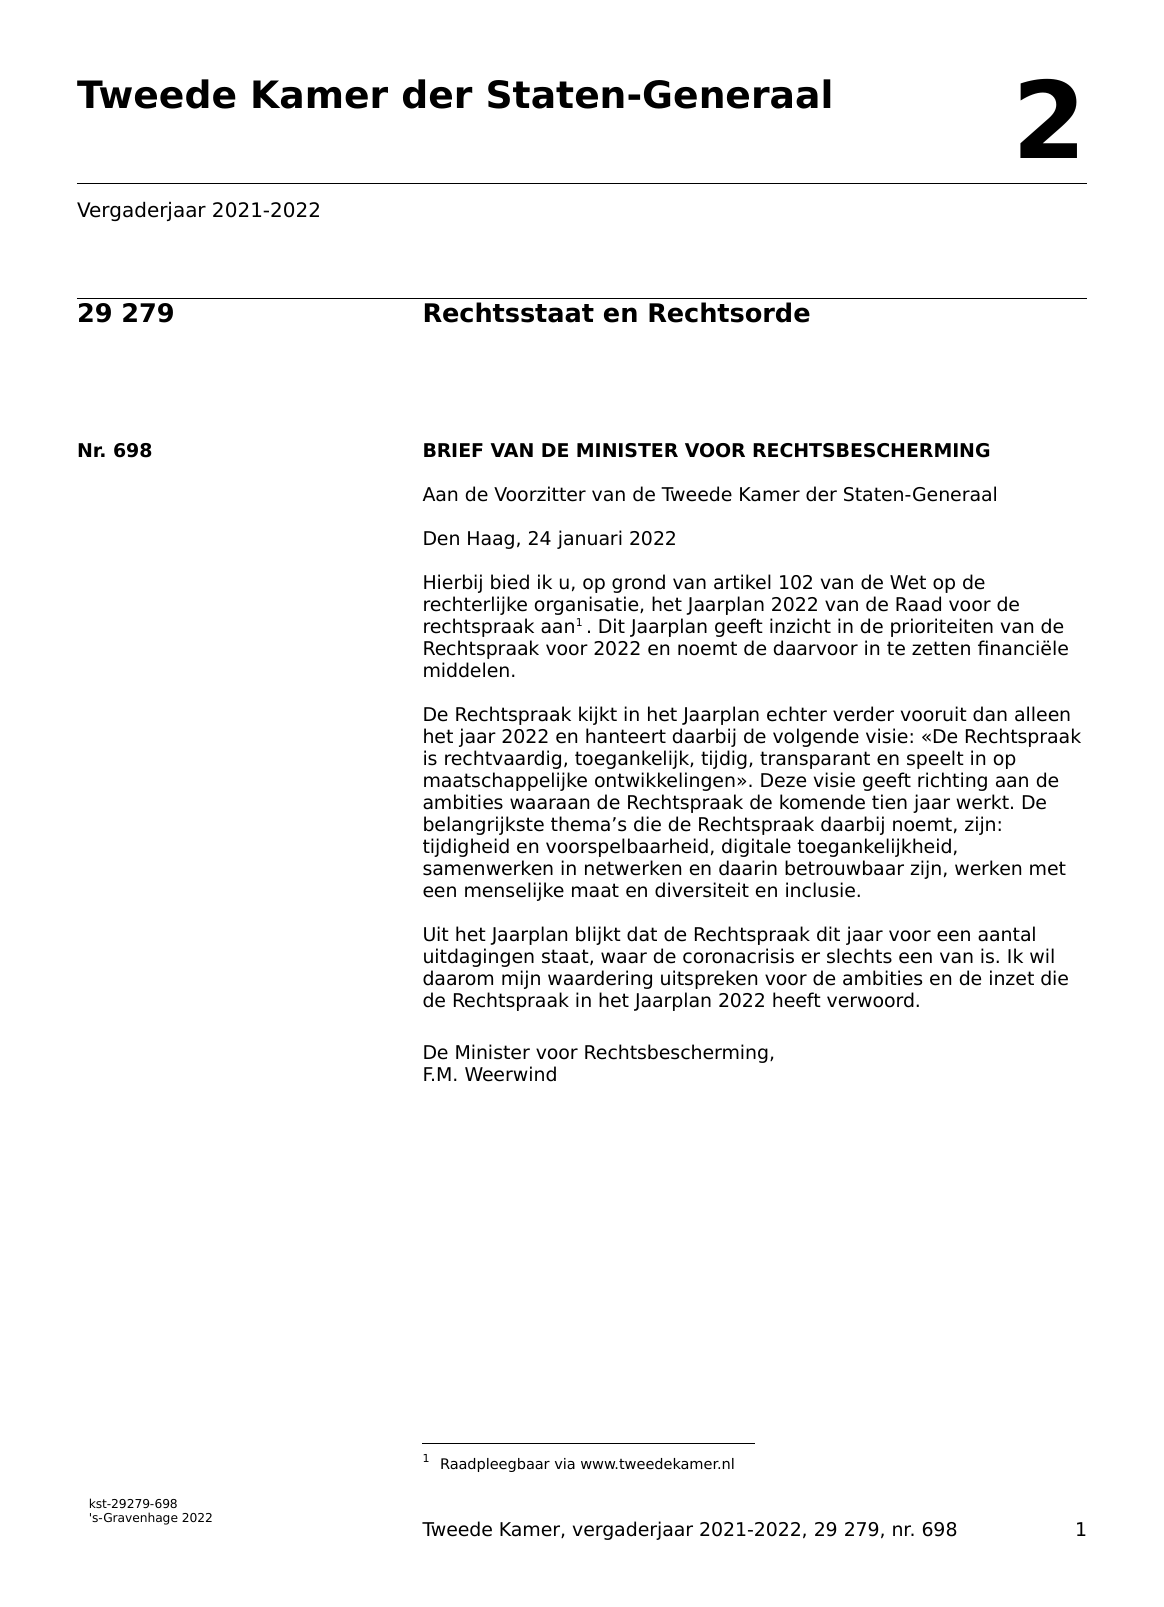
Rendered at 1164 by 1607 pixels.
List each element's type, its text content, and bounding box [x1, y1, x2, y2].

table_cell Vergaderjaar 2021-2022 [77, 184, 1087, 298]
text 's-Gravenhage 2022 [88, 1511, 323, 1525]
table_header 2 [886, 59, 1087, 183]
table_header Tweede Kamer der Staten-Generaal [77, 59, 886, 183]
text Hierbij bied ik u, op grond van artikel 102 van de Wet op de rechterlijke organisatie, het Jaarplan 2022 van de Raad voor de rechtspraak aan. Dit Jaarplan geeft inzicht in de prioriteiten van de Rechtspraak voor 2022 en noemt de daarvoor in te zetten financiële middelen. [422, 572, 1087, 682]
text Aan de Voorzitter van de Tweede Kamer der Staten-Generaal [422, 484, 1087, 506]
text De Minister voor Rechtsbescherming, F.M. Weerwind [422, 1042, 1087, 1086]
text kst-29279-698 [88, 1497, 323, 1511]
text Raadpleegbaar via www.tweedekamer.nl [422, 1452, 1087, 1474]
subtitle Nr. 698 BRIEF VAN DE MINISTER VOOR RECHTSBESCHERMING [77, 440, 1087, 462]
text Uit het Jaarplan blijkt dat de Rechtspraak dit jaar voor een aantal uitdagingen staat, waar de coronacrisis er slechts een van is. Ik wil daarom mijn waardering uitspreken voor de ambities en de inzet die de Rechtspraak in het Jaarplan 2022 heeft verwoord. [422, 924, 1087, 1012]
text Den Haag, 24 januari 2022 [422, 528, 1087, 550]
text De Rechtspraak kijkt in het Jaarplan echter verder vooruit dan alleen het jaar 2022 en hanteert daarbij de volgende visie: «De Rechtspraak is rechtvaardig, toegankelijk, tijdig, transparant en speelt in op maatschappelijke ontwikkelingen». Deze visie geeft richting aan de ambities waaraan de Rechtspraak de komende tien jaar werkt. De belangrijkste thema’s die de Rechtspraak daarbij noemt, zijn: tijdigheid en voorspelbaarheid, digitale toegankelijkheid, samenwerken in netwerken en daarin betrouwbaar zijn, werken met een menselijke maat en diversiteit en inclusie. [422, 704, 1087, 902]
subtitle 29 279 Rechtsstaat en Rechtsorde [77, 299, 1087, 329]
